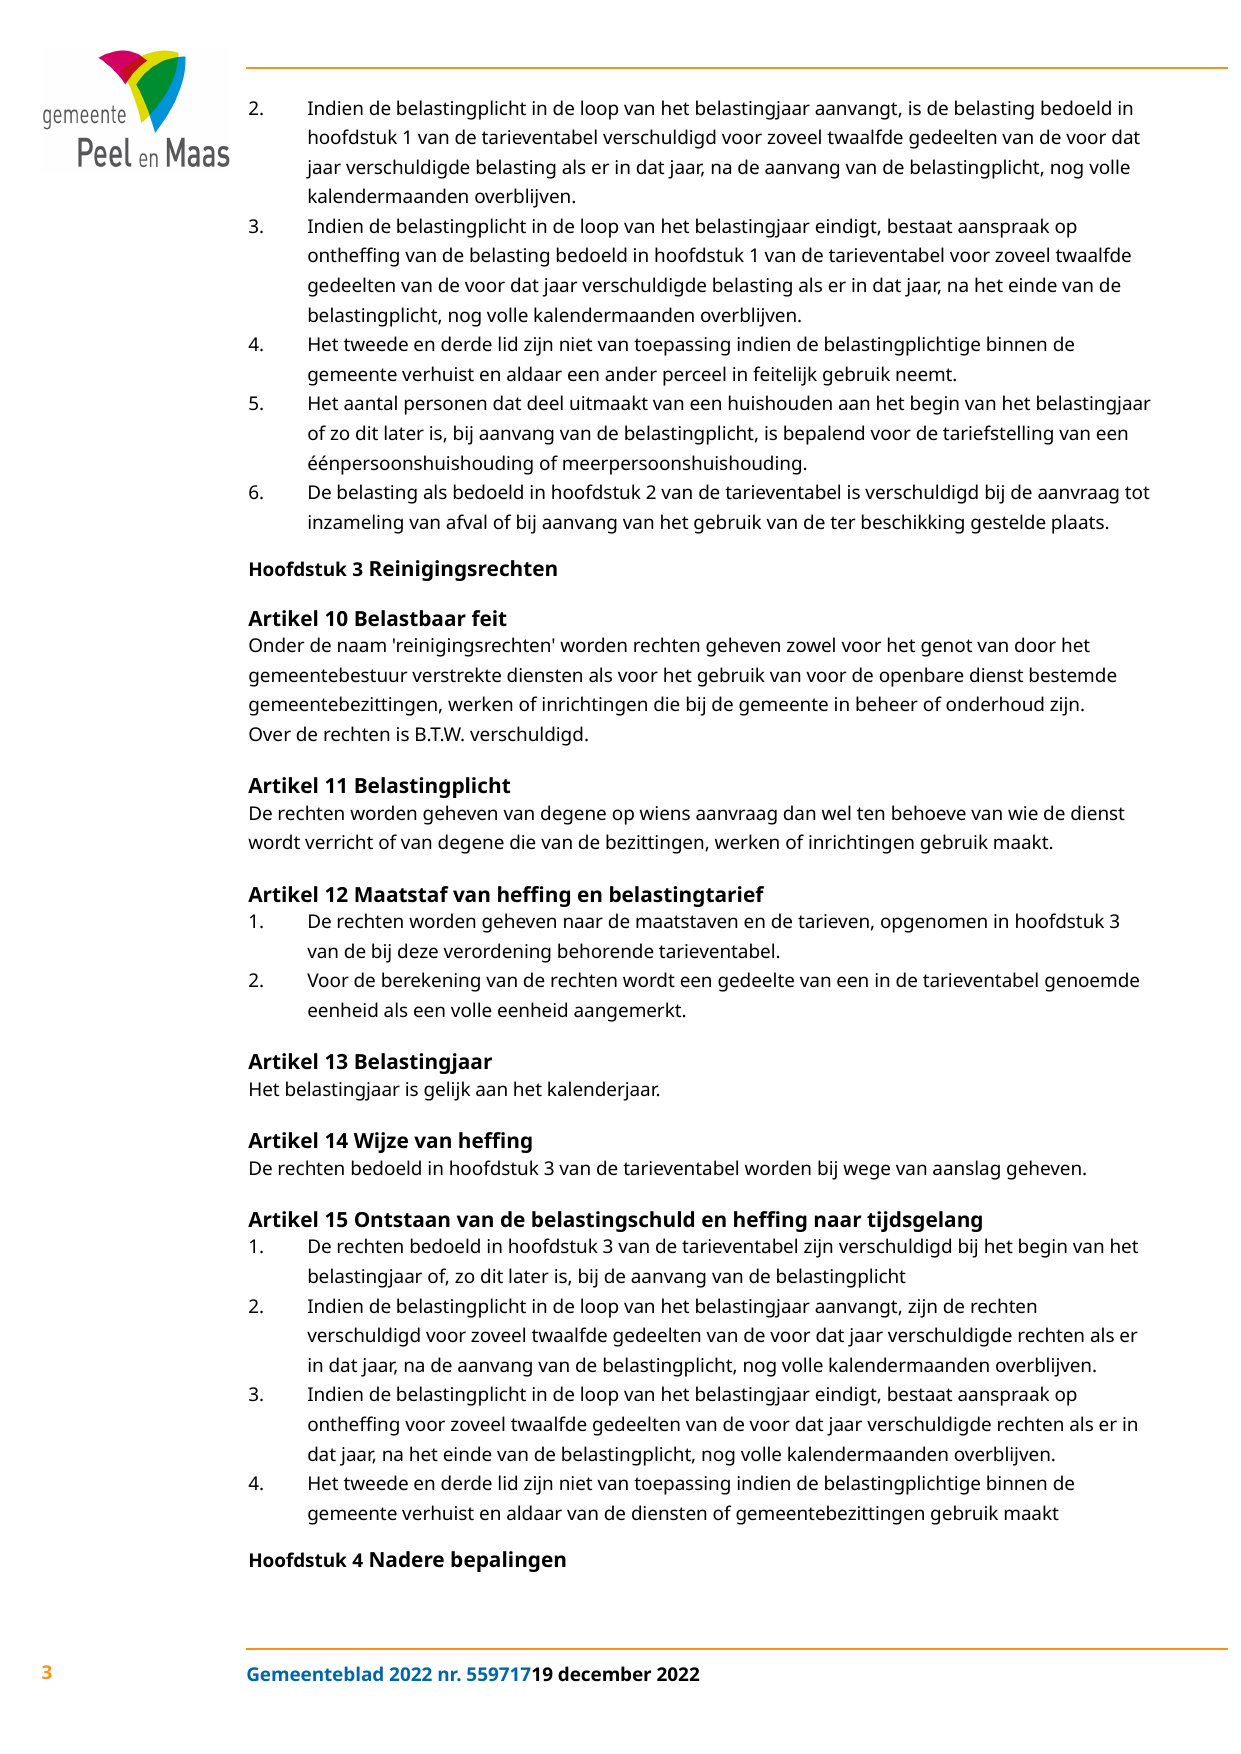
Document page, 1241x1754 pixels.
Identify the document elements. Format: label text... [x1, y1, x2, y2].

picture [41, 47, 231, 172]
text Artikel 15 Ontstaan van de belastingschuld en heffing naar tijdsgelang [248, 1205, 1152, 1234]
list De belasting als bedoeld in hoofdstuk 2 van de tarieventabel is verschuldigd bij de aanvraag tot inzameling van afval of bij aanvang van het gebruik van de ter beschikking gestelde plaats. [248, 479, 1152, 535]
text Het belastingjaar is gelijk aan het kalenderjaar. [248, 1076, 1152, 1102]
text De rechten worden geheven van degene op wiens aanvraag dan wel ten behoeve van wie de dienst wordt verricht of van degene die van de bezittingen, werken of inrichtingen gebruik maakt. [248, 800, 1152, 855]
list Het tweede en derde lid zijn niet van toepassing indien de belastingplichtige binnen de gemeente verhuist en aldaar een ander perceel in feitelijk gebruik neemt. [248, 331, 1152, 387]
text Artikel 13 Belastingjaar [248, 1047, 1152, 1076]
text Artikel 14 Wijze van heffing [248, 1126, 1152, 1155]
text Hoofdstuk 4 Nadere bepalingen [248, 1546, 1152, 1574]
list Indien de belastingplicht in de loop van het belastingjaar aanvangt, is de belasting bedoeld in hoofdstuk 1 van de tarieventabel verschuldigd voor zoveel twaalfde gedeelten van de voor dat jaar verschuldigde belasting als er in dat jaar, na de aanvang van de belastingplicht, nog volle kalendermaanden overblijven. [248, 95, 1152, 209]
text Over de rechten is B.T.W. verschuldigd. [248, 721, 1152, 747]
text Artikel 11 Belastingplicht [248, 771, 1152, 800]
list De rechten worden geheven naar de maatstaven en de tarieven, opgenomen in hoofdstuk 3 van de bij deze verordening behorende tarieventabel. [248, 908, 1152, 964]
text Artikel 10 Belastbaar feit [248, 604, 1152, 632]
list De rechten bedoeld in hoofdstuk 3 van de tarieventabel zijn verschuldigd bij het begin van het belastingjaar of, zo dit later is, bij de aanvang van de belastingplicht [248, 1234, 1152, 1289]
text Artikel 12 Maatstaf van heffing en belastingtarief [248, 880, 1152, 908]
list Indien de belastingplicht in de loop van het belastingjaar aanvangt, zijn de rechten verschuldigd voor zoveel twaalfde gedeelten van de voor dat jaar verschuldigde rechten als er in dat jaar, na de aanvang van de belastingplicht, nog volle kalendermaanden overblijven. [248, 1293, 1152, 1378]
list Het aantal personen dat deel uitmaakt van een huishouden aan het begin van het belastingjaar of zo dit later is, bij aanvang van de belastingplicht, is bepalend voor de tariefstelling van een éénpersoonshuishouding of meerpersoonshuishouding. [248, 391, 1152, 476]
text Hoofdstuk 3 Reinigingsrechten [248, 554, 1152, 583]
list Indien de belastingplicht in de loop van het belastingjaar eindigt, bestaat aanspraak op ontheffing voor zoveel twaalfde gedeelten van de voor dat jaar verschuldigde rechten als er in dat jaar, na het einde van de belastingplicht, nog volle kalendermaanden overblijven. [248, 1382, 1152, 1466]
list Voor de berekening van de rechten wordt een gedeelte van een in de tarieventabel genoemde eenheid als een volle eenheid aangemerkt. [248, 967, 1152, 1023]
list Indien de belastingplicht in de loop van het belastingjaar eindigt, bestaat aanspraak op ontheffing van de belasting bedoeld in hoofdstuk 1 van de tarieventabel voor zoveel twaalfde gedeelten van de voor dat jaar verschuldigde belasting als er in dat jaar, na het einde van de belastingplicht, nog volle kalendermaanden overblijven. [248, 213, 1152, 328]
text De rechten bedoeld in hoofdstuk 3 van de tarieventabel worden bij wege van aanslag geheven. [248, 1155, 1152, 1181]
list Het tweede en derde lid zijn niet van toepassing indien de belastingplichtige binnen de gemeente verhuist en aldaar van de diensten of gemeentebezittingen gebruik maakt [248, 1470, 1152, 1526]
text Onder de naam 'reinigingsrechten' worden rechten geheven zowel voor het genot van door het gemeentebestuur verstrekte diensten als voor het gebruik van voor de openbare dienst bestemde gemeentebezittingen, werken of inrichtingen die bij de gemeente in beheer of onderhoud zijn. [248, 632, 1152, 717]
